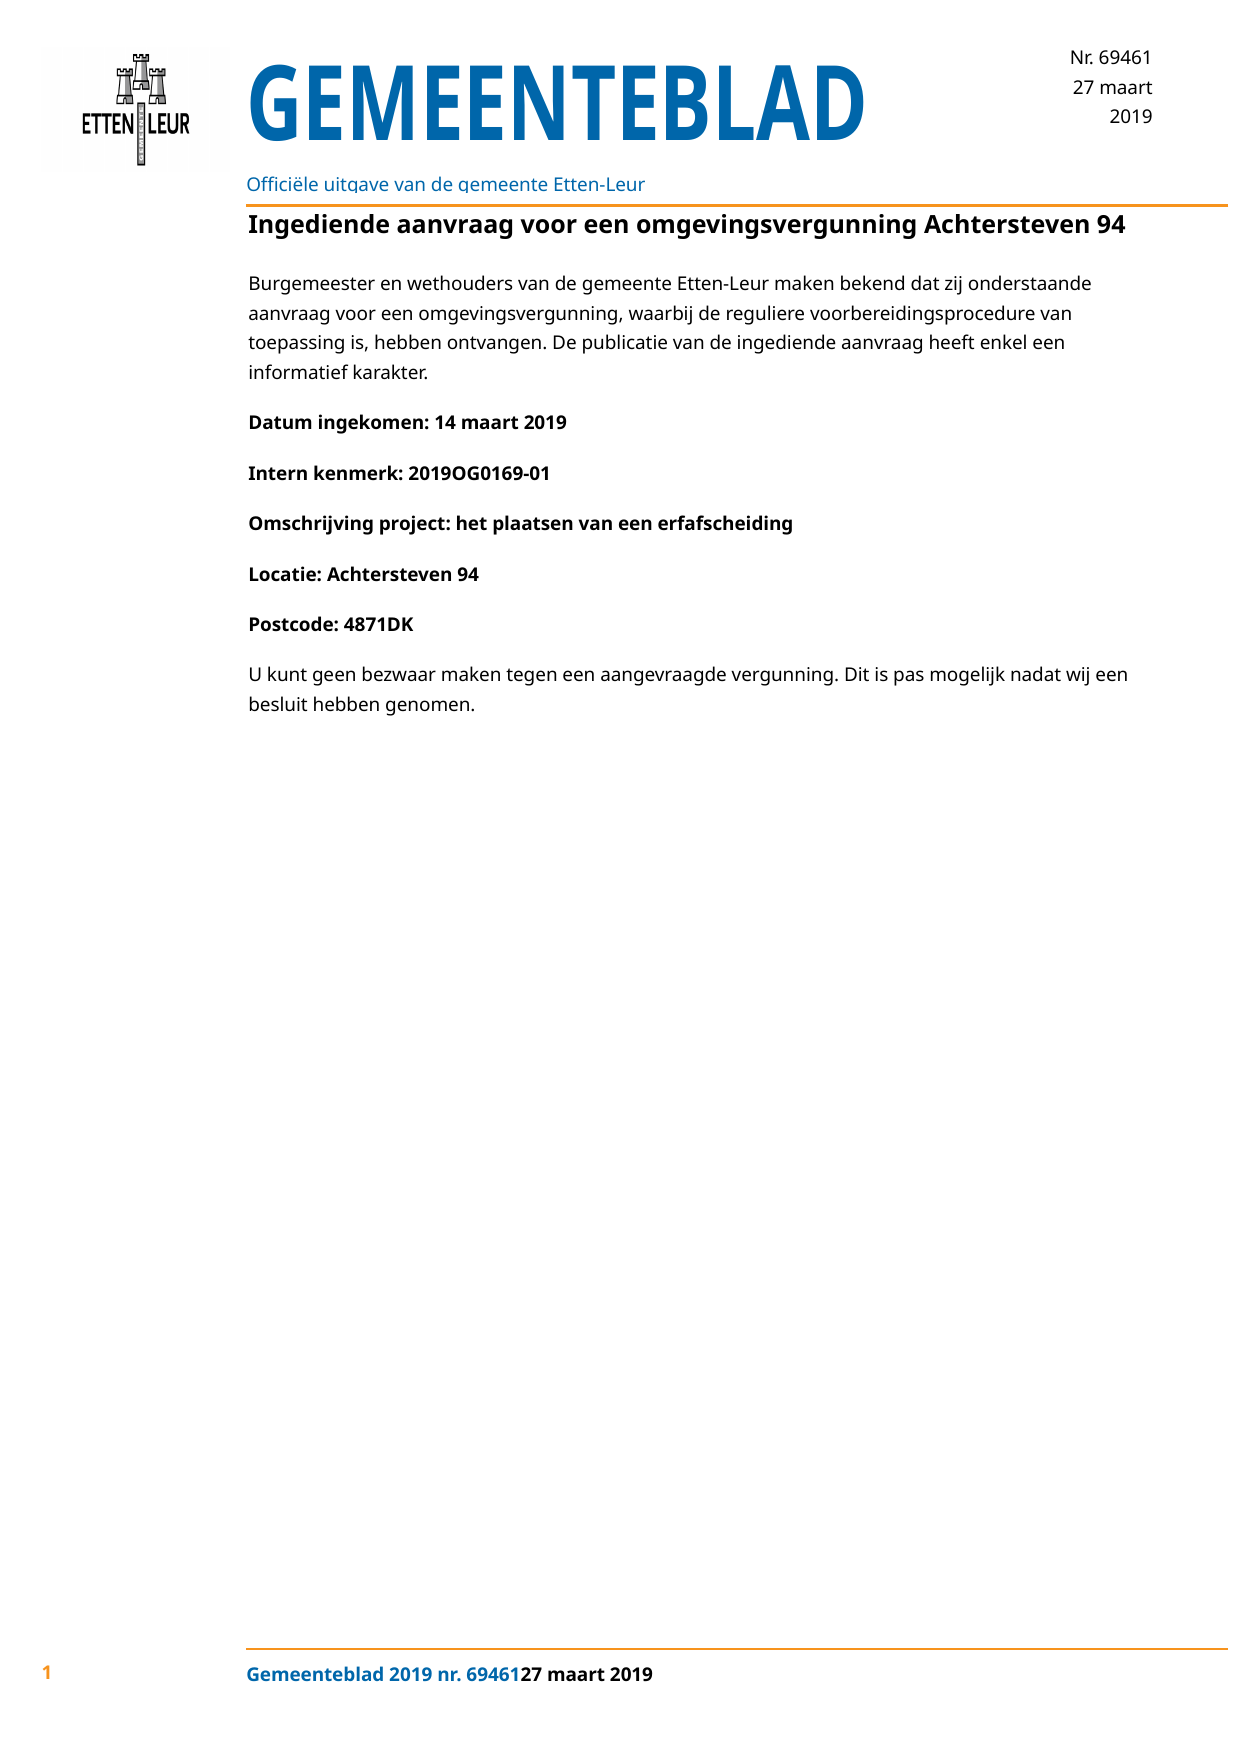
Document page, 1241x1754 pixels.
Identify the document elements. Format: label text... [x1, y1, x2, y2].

text Burgemeester en wethouders van de gemeente Etten-Leur maken bekend dat zij onderstaande aanvraag voor een omgevingsvergunning, waarbij de reguliere voorbereidingsprocedure van toepassing is, hebben ontvangen. De publicatie van de ingediende aanvraag heeft enkel een informatief karakter. [248, 270, 1152, 385]
text Omschrijving project: het plaatsen van een erfafscheiding [248, 510, 1152, 536]
text U kunt geen bezwaar maken tegen een aangevraagde vergunning. Dit is pas mogelijk nadat wij een besluit hebben genomen. [248, 662, 1152, 717]
text Postcode: 4871DK [248, 611, 1152, 637]
text Datum ingekomen: 14 maart 2019 [248, 409, 1152, 435]
text Intern kenmerk: 2019OG0169-01 [248, 460, 1152, 486]
text Ingediende aanvraag voor een omgevingsvergunning Achtersteven 94 [248, 207, 1152, 241]
text Locatie: Achtersteven 94 [248, 561, 1152, 586]
picture [41, 47, 231, 172]
